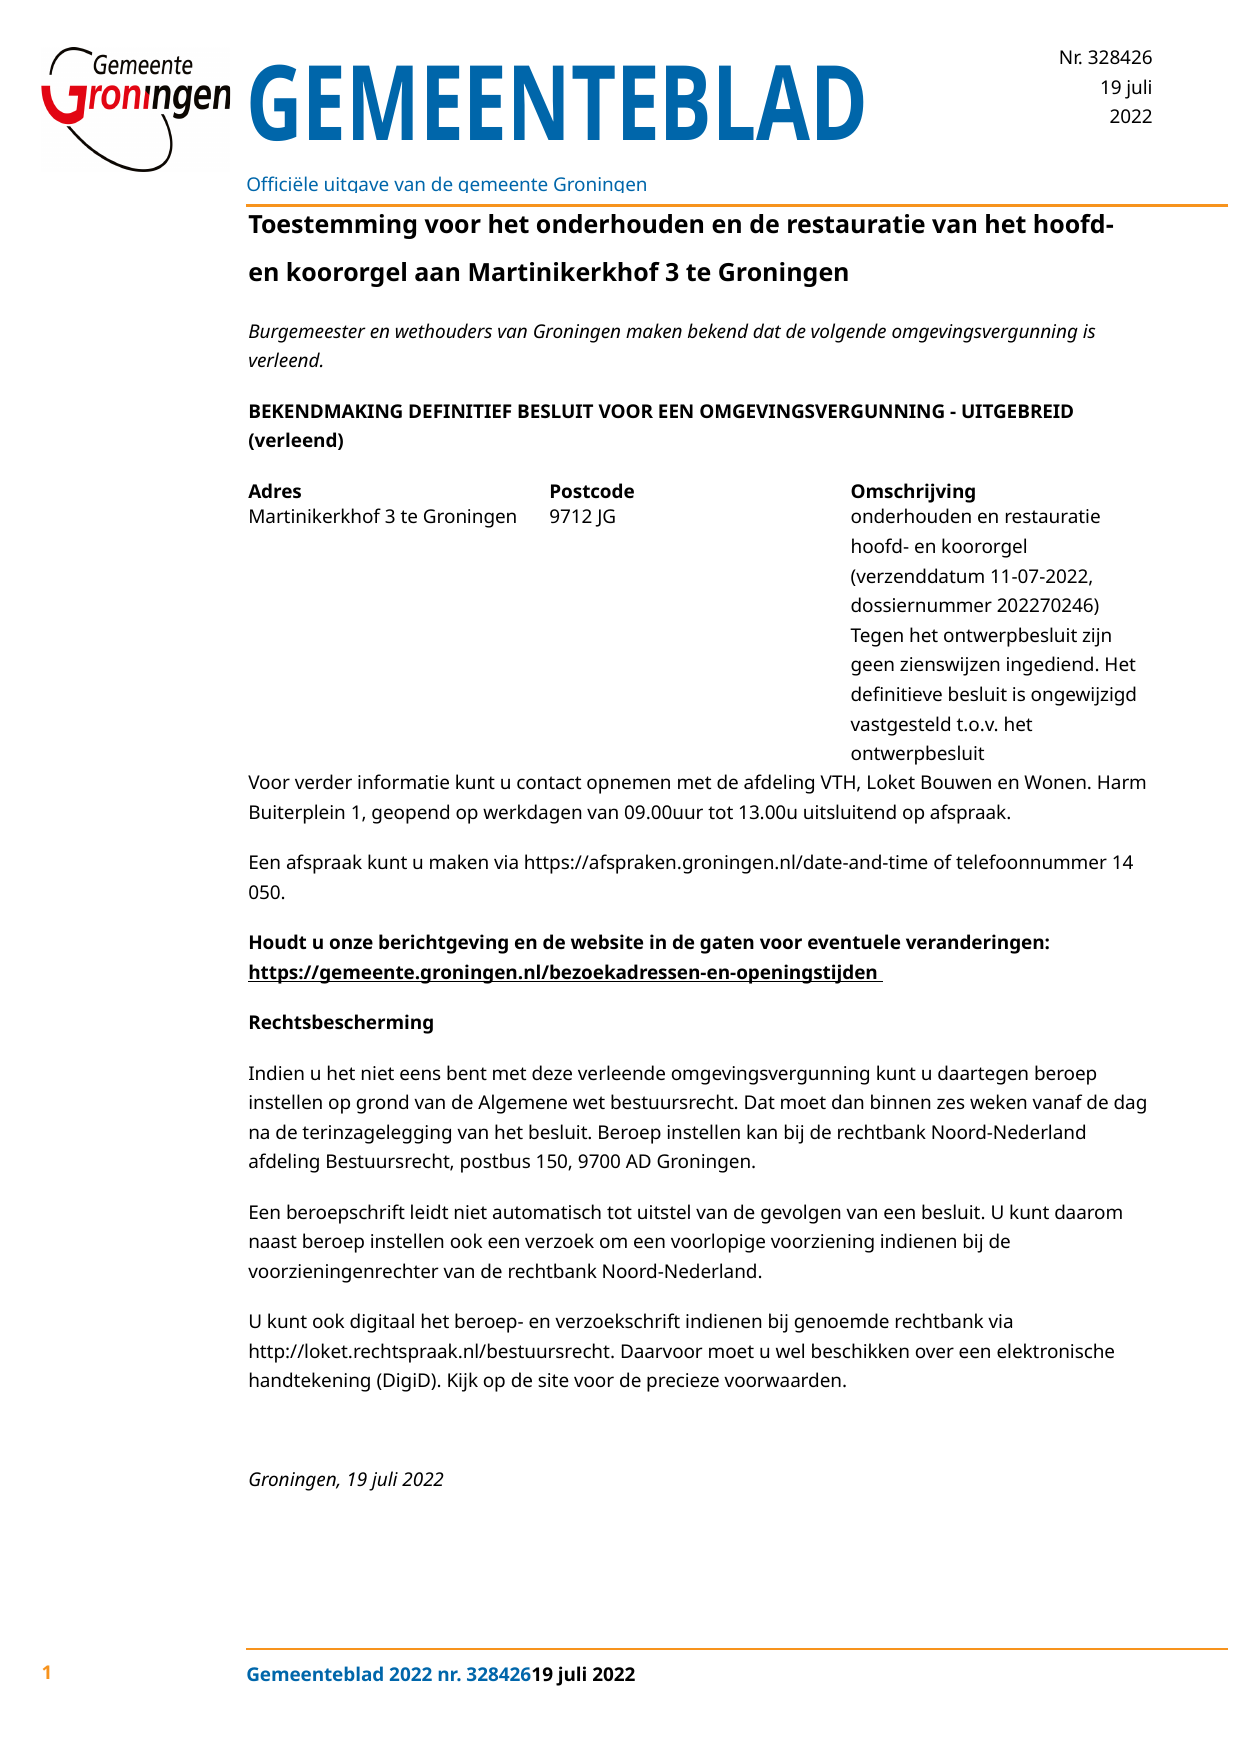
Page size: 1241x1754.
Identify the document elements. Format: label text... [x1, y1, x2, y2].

text U kunt ook digitaal het beroep- en verzoekschrift indienen bij genoemde rechtbank via http://loket.rechtspraak.nl/bestuursrecht. Daarvoor moet u wel beschikken over een elektronische handtekening (DigiD). Kijk op de site voor de precieze voorwaarden. [248, 1308, 1152, 1393]
text Burgemeester en wethouders van Groningen maken bekend dat de volgende omgevingsvergunning is verleend. [248, 318, 1152, 373]
text Toestemming voor het onderhouden en de restauratie van het hoofd- en koororgel aan Martinikerkhof 3 te Groningen [248, 207, 1152, 288]
table_cell Martinikerkhof 3 te Groningen [248, 504, 549, 766]
text Indien u het niet eens bent met deze verleende omgevingsvergunning kunt u daartegen beroep instellen op grond van de Algemene wet bestuursrecht. Dat moet dan binnen zes weken vanaf de dag na de terinzagelegging van het besluit. Beroep instellen kan bij de rechtbank Noord-Nederland afdeling Bestuursrecht, postbus 150, 9700 AD Groningen. [248, 1060, 1152, 1174]
picture [41, 47, 231, 172]
text Rechtsbescherming [248, 1009, 1152, 1035]
text Een afspraak kunt u maken via https://afspraken.groningen.nl/date-and-time of telefoonnummer 14 050. [248, 849, 1152, 905]
text Voor verder informatie kunt u contact opnemen met de afdeling VTH, Loket Bouwen en Wonen. Harm Buiterplein 1, geopend op werkdagen van 09.00uur tot 13.00u uitsluitend op afspraak. [248, 769, 1152, 825]
text Houdt u onze berichtgeving en de website in de gaten voor eventuele veranderingen: https://gemeente.groningen.nl/bezoekadressen-en-openingstijden [248, 929, 1152, 985]
text Een beroepschrift leidt niet automatisch tot uitstel van de gevolgen van een besluit. U kunt daarom naast beroep instellen ook een verzoek om een voorlopige voorziening indienen bij de voorzieningenrechter van de rechtbank Noord-Nederland. [248, 1199, 1152, 1284]
table_header Omschrijving [850, 478, 1152, 504]
table_cell 9712 JG [549, 504, 850, 766]
text Groningen, 19 juli 2022 [248, 1466, 1152, 1492]
text BEKENDMAKING DEFINITIEF BESLUIT VOOR EEN OMGEVINGSVERGUNNING - UITGEBREID (verleend) [248, 398, 1152, 453]
table_cell onderhouden en restauratie hoofd- en koororgel (verzenddatum 11-07-2022, dossiernummer 202270246) Tegen het ontwerpbesluit zijn geen zienswijzen ingediend. Het definitieve besluit is ongewijzigd vastgesteld t.o.v. het ontwerpbesluit [850, 504, 1152, 766]
table_header Postcode [549, 478, 850, 504]
table_header Adres [248, 478, 549, 504]
